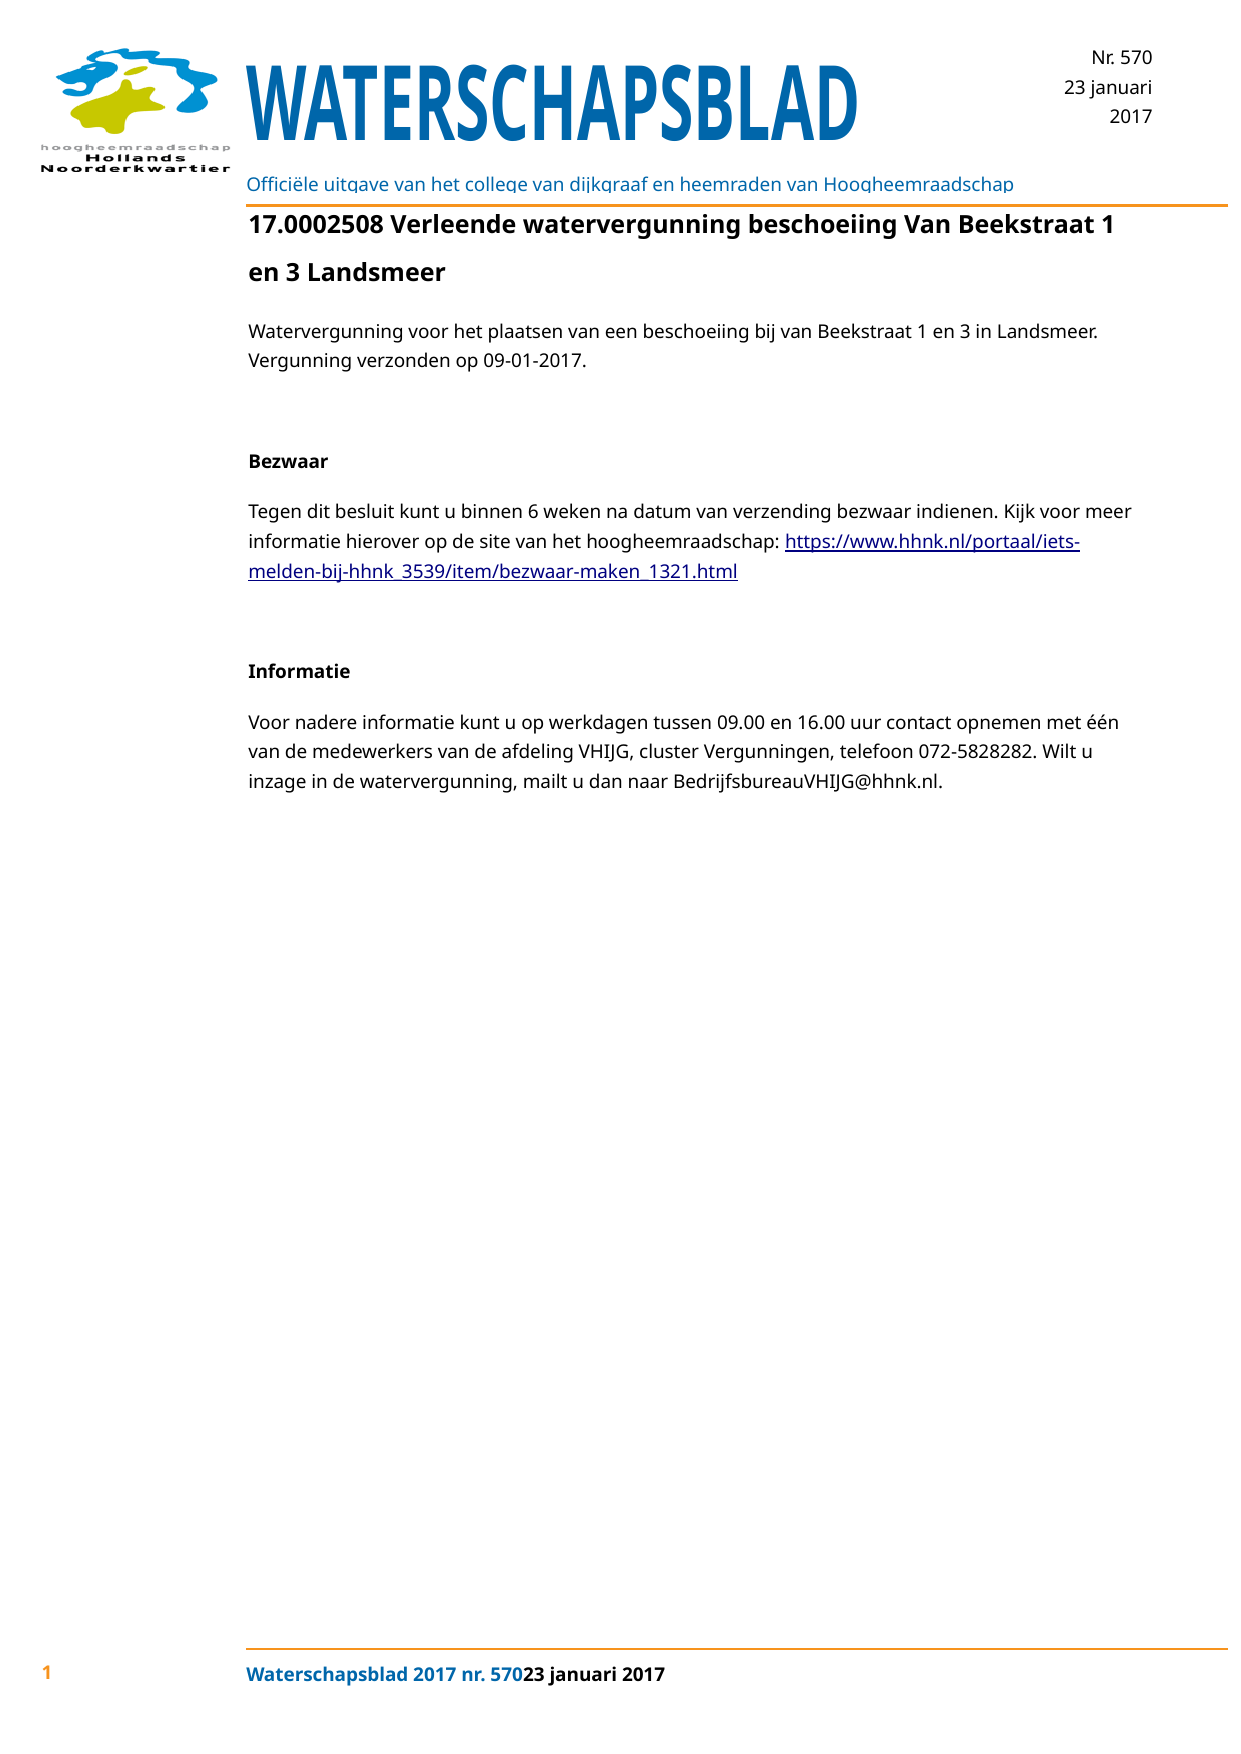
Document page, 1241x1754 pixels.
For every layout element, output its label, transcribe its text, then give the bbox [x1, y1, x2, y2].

text 17.0002508 Verleende watervergunning beschoeiing Van Beekstraat 1 en 3 Landsmeer [248, 207, 1152, 288]
text Tegen dit besluit kunt u binnen 6 weken na datum van verzending bezwaar indienen. Kijk voor meer informatie hierover op de site van het hoogheemraadschap: https://www.hhnk.nl/portaal/iets-melden-bij-hhnk_3539/item/bezwaar-maken_1321.html [248, 499, 1152, 584]
text Bezwaar [248, 448, 1152, 474]
text Watervergunning voor het plaatsen van een beschoeiing bij van Beekstraat 1 en 3 in Landsmeer. Vergunning verzonden op 09-01-2017. [248, 318, 1152, 373]
picture [41, 47, 231, 172]
text Voor nadere informatie kunt u op werkdagen tussen 09.00 en 16.00 uur contact opnemen met één van de medewerkers van de afdeling VHIJG, cluster Vergunningen, telefoon 072-5828282. Wilt u inzage in de watervergunning, mailt u dan naar BedrijfsbureauVHIJG@hhnk.nl. [248, 709, 1152, 794]
text Informatie [248, 659, 1152, 684]
